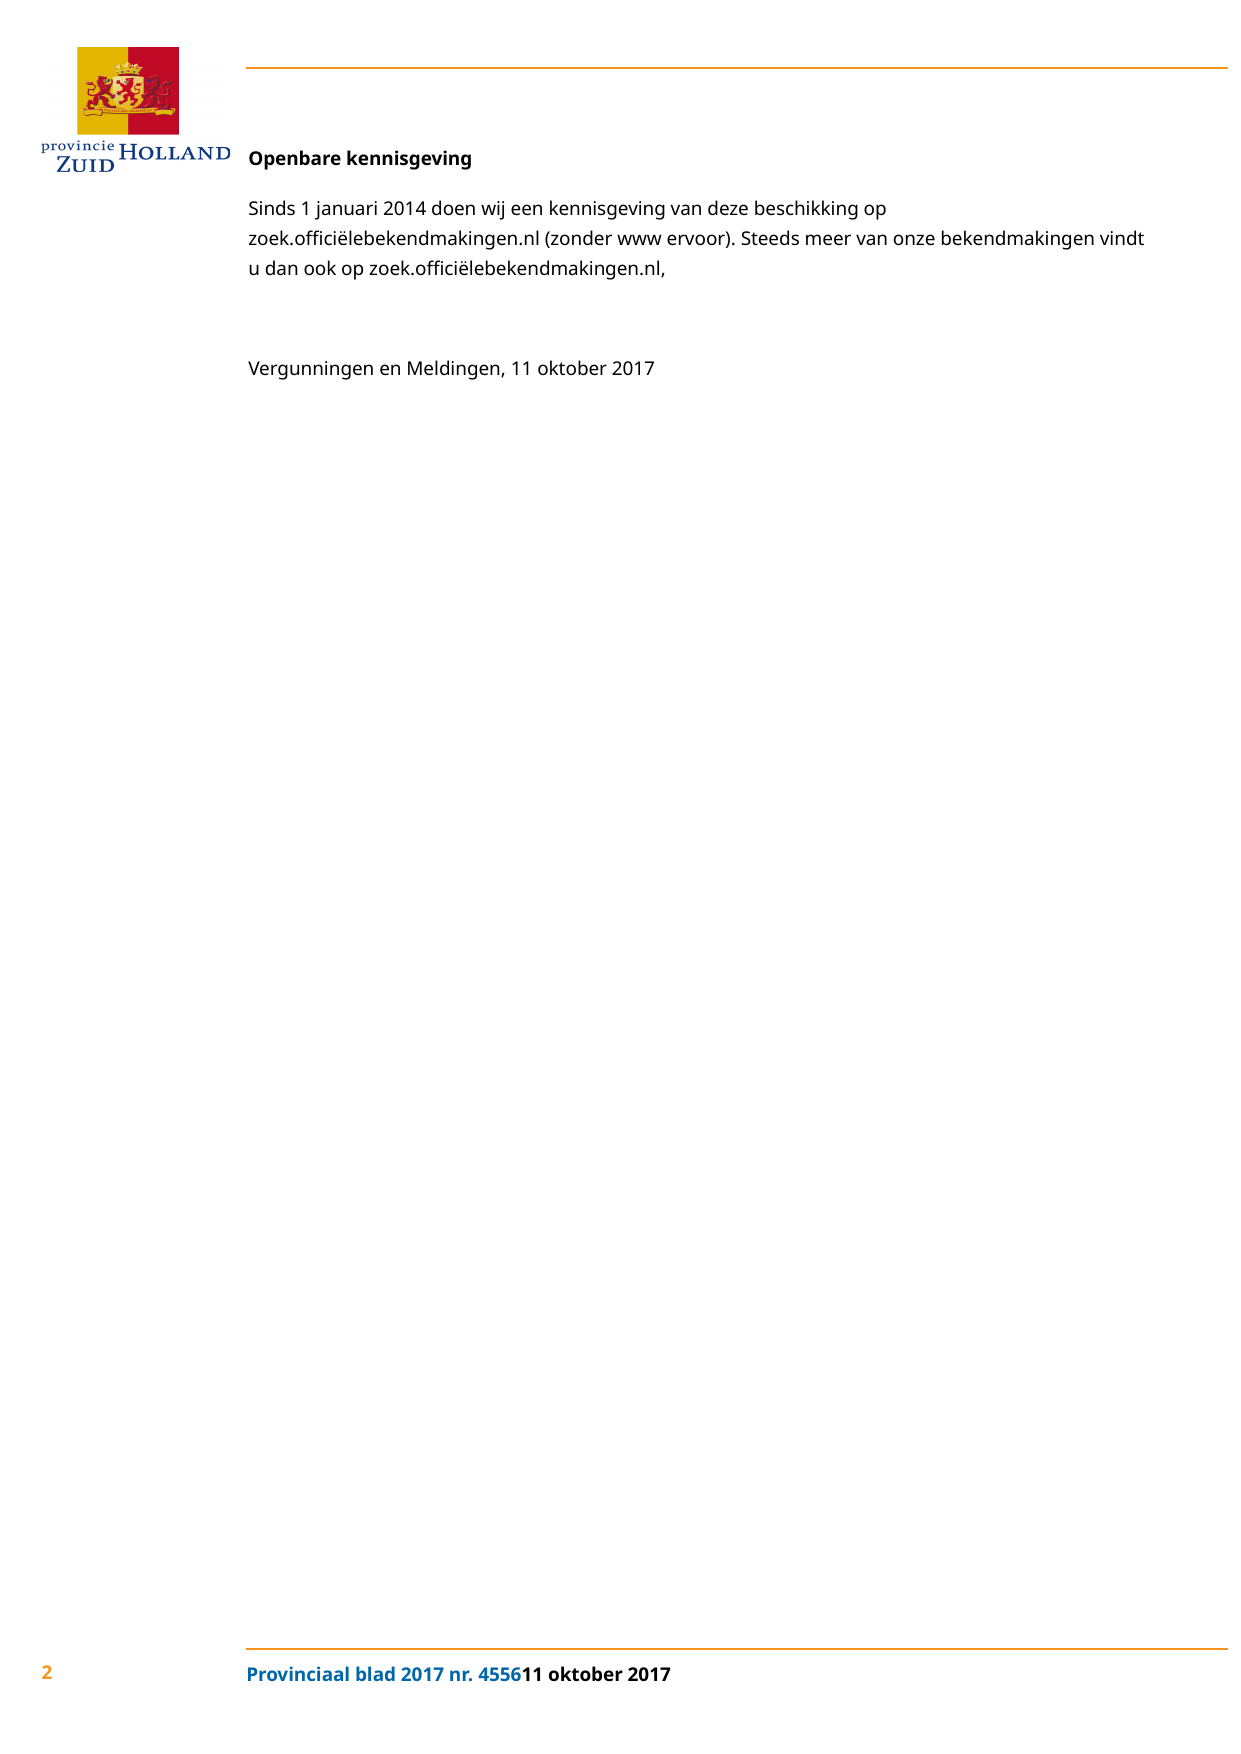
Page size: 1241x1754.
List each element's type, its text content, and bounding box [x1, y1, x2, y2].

text Vergunningen en Meldingen, 11 oktober 2017 [248, 356, 1152, 381]
picture [41, 47, 231, 172]
text Openbare kennisgeving [248, 145, 1152, 171]
text Sinds 1 januari 2014 doen wij een kennisgeving van deze beschikking op zoek.officiëlebekendmakingen.nl (zonder www ervoor). Steeds meer van onze bekendmakingen vindt u dan ook op zoek.officiëlebekendmakingen.nl, [248, 196, 1152, 281]
